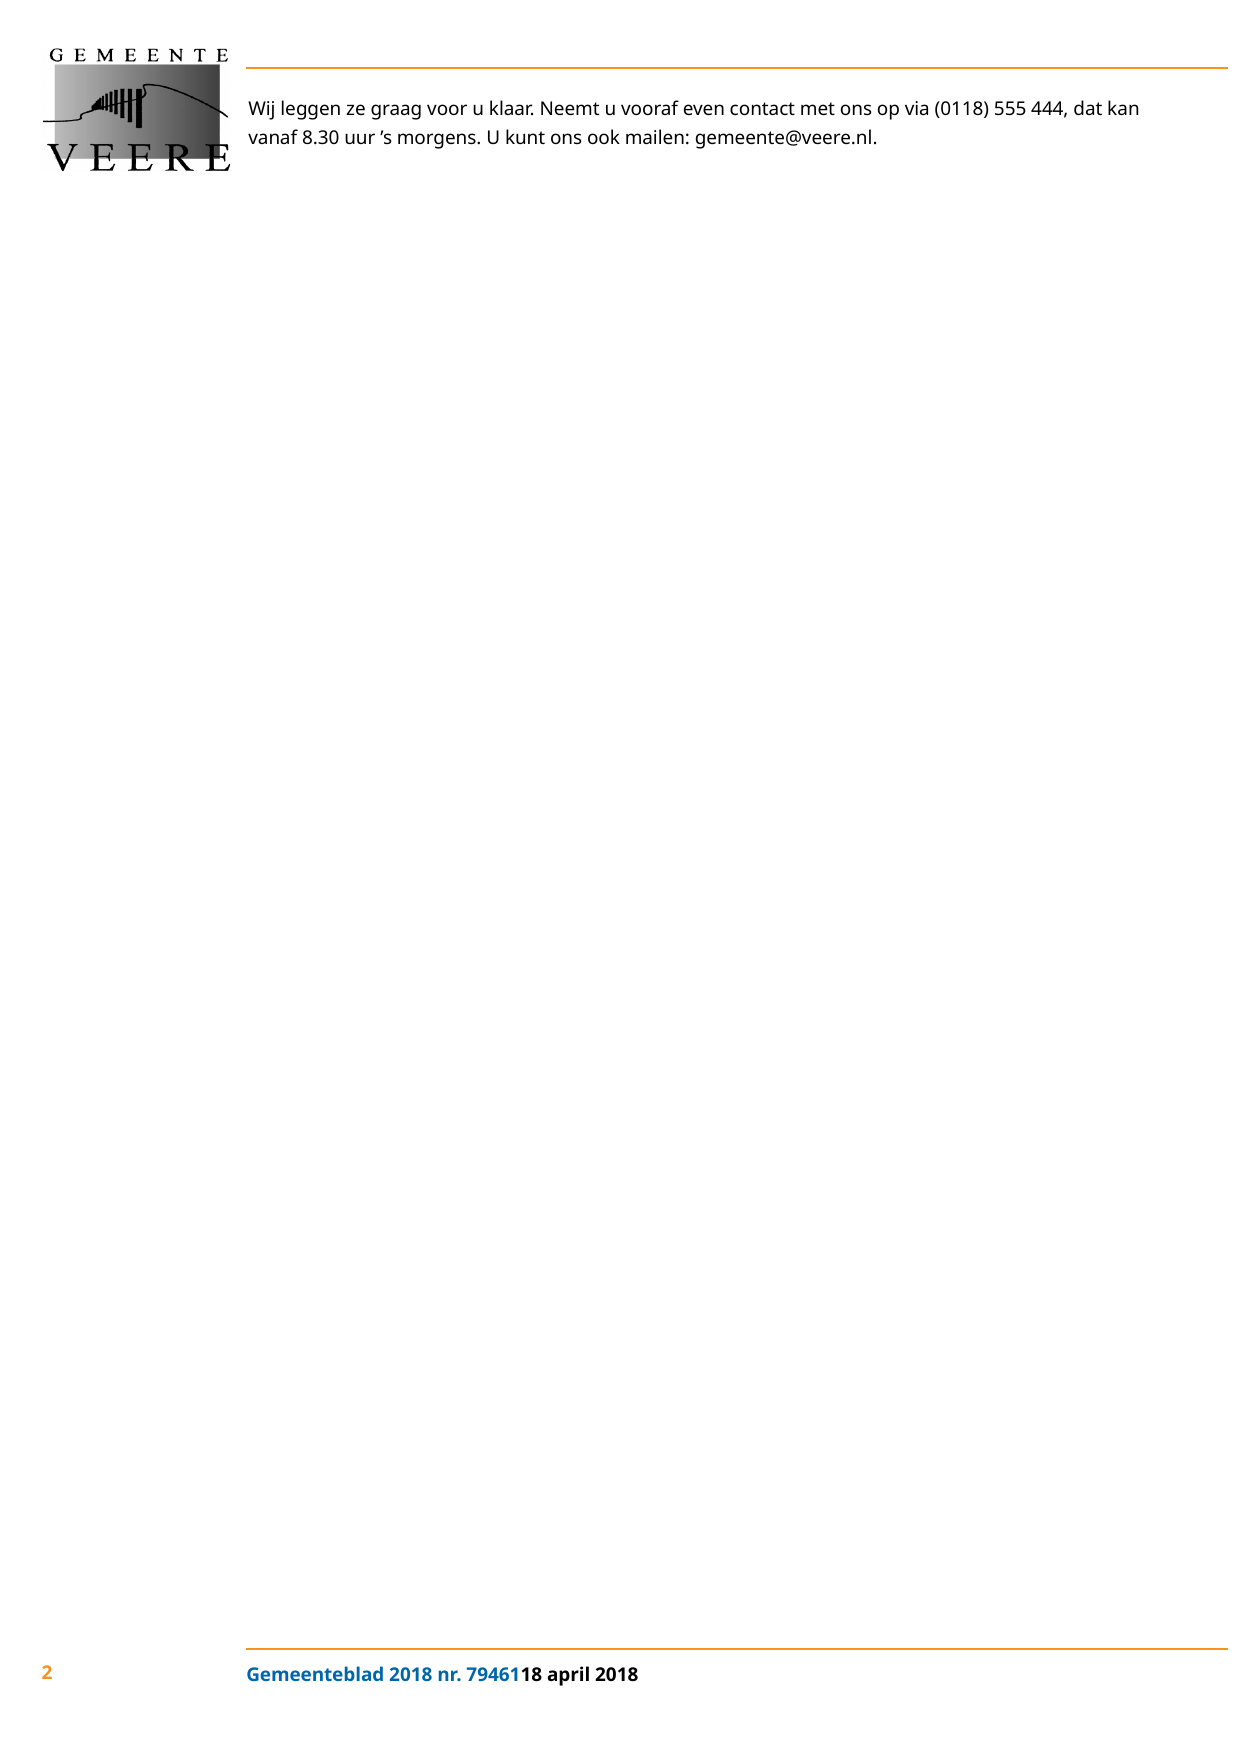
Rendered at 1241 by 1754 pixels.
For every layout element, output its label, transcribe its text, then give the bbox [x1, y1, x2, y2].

picture [41, 47, 231, 172]
text Wij leggen ze graag voor u klaar. Neemt u vooraf even contact met ons op via (0118) 555 444, dat kan vanaf 8.30 uur ’s morgens. U kunt ons ook mailen: gemeente@veere.nl. [248, 95, 1152, 150]
